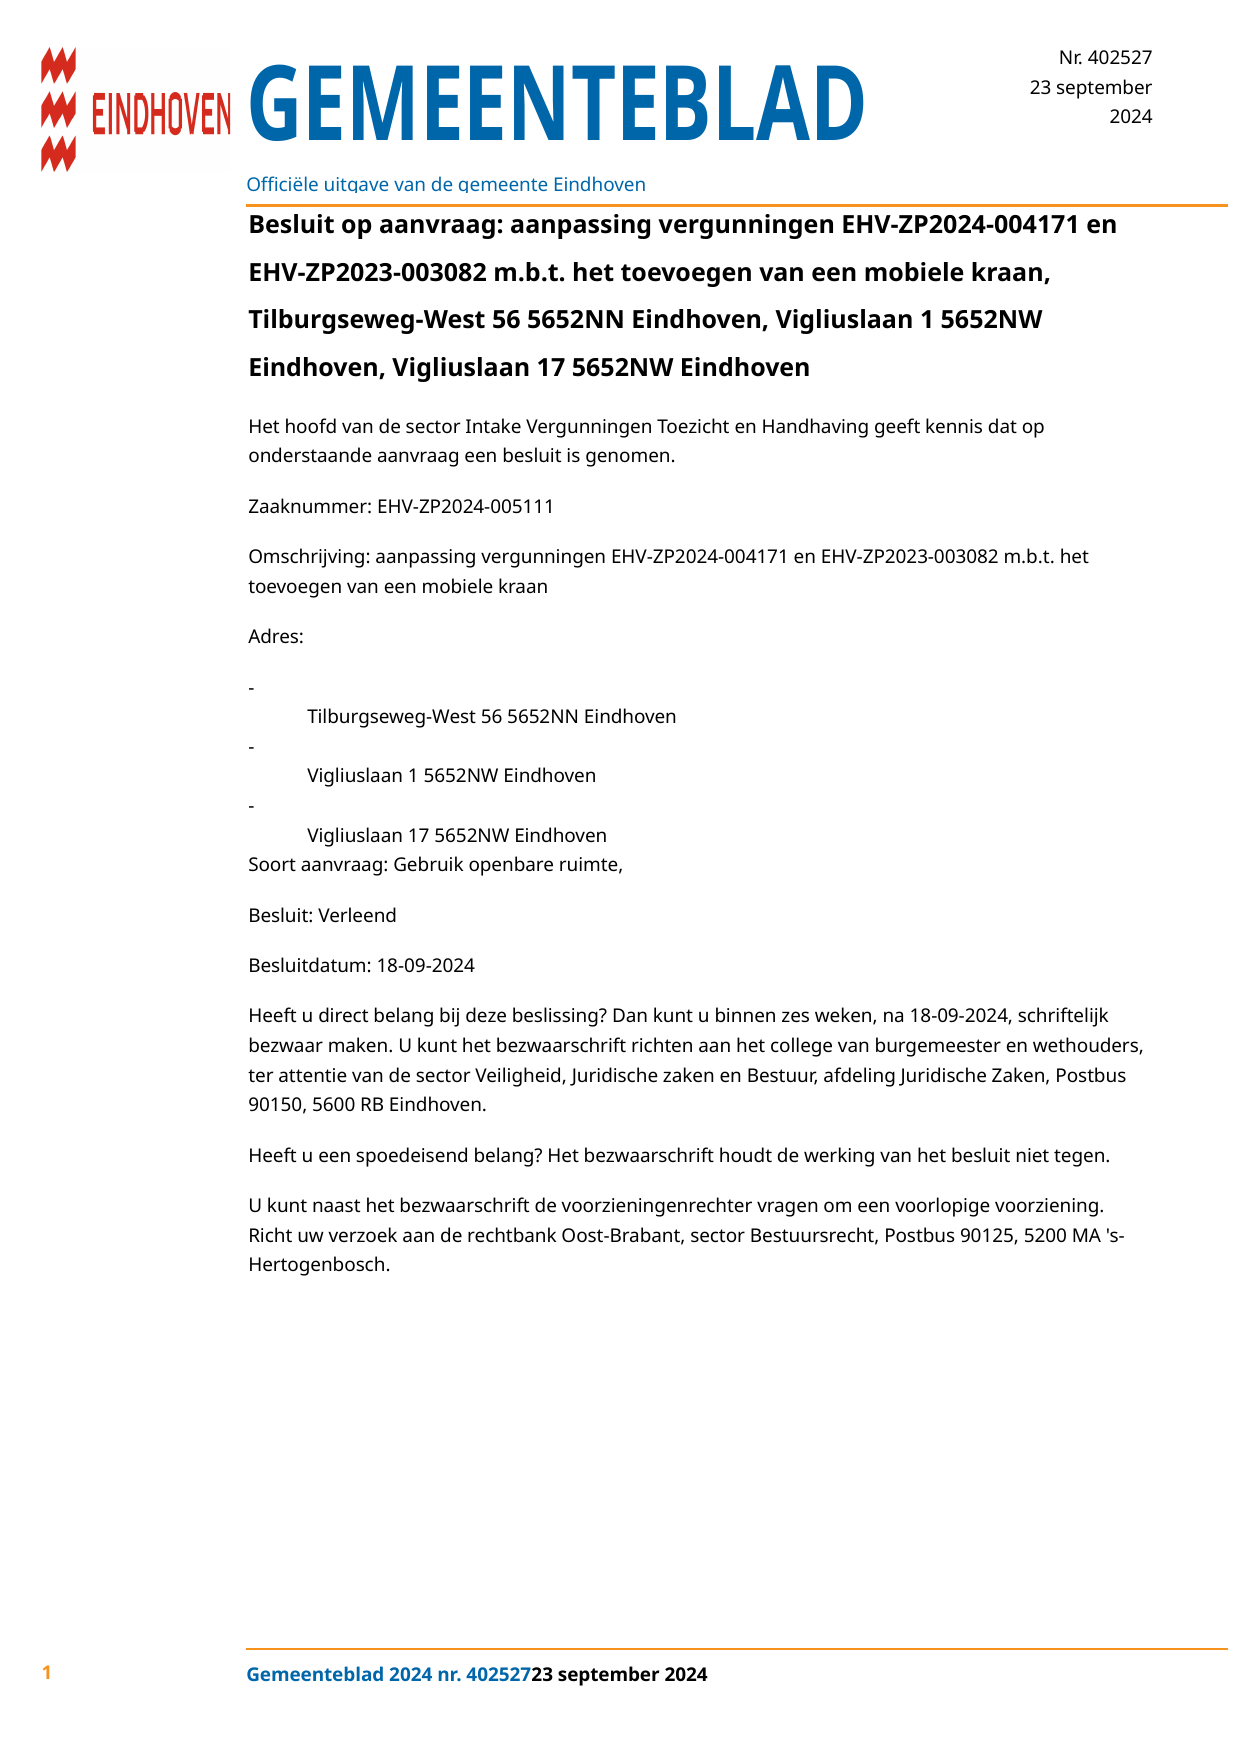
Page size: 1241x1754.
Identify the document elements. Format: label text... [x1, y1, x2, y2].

list Vigliuslaan 1 5652NW Eindhoven [248, 763, 1152, 788]
text Heeft u een spoedeisend belang? Het bezwaarschrift houdt de werking van het besluit niet tegen. [248, 1142, 1152, 1168]
text Heeft u direct belang bij deze beslissing? Dan kunt u binnen zes weken, na 18-09-2024, schriftelijk bezwaar maken. U kunt het bezwaarschrift richten aan het college van burgemeester en wethouders, ter attentie van de sector Veiligheid, Juridische zaken en Bestuur, afdeling Juridische Zaken, Postbus 90150, 5600 RB Eindhoven. [248, 1003, 1152, 1117]
text Adres: [248, 623, 1152, 649]
list Vigliuslaan 17 5652NW Eindhoven [248, 822, 1152, 848]
list Tilburgseweg-West 56 5652NN Eindhoven [248, 703, 1152, 729]
text Soort aanvraag: Gebruik openbare ruimte, [248, 851, 1152, 877]
text Besluit op aanvraag: aanpassing vergunningen EHV-ZP2024-004171 en EHV-ZP2023-003082 m.b.t. het toevoegen van een mobiele kraan, Tilburgseweg-West 56 5652NN Eindhoven, Vigliuslaan 1 5652NW Eindhoven, Vigliuslaan 17 5652NW Eindhoven [248, 207, 1152, 384]
text Zaaknummer: EHV-ZP2024-005111 [248, 493, 1152, 519]
text Besluit: Verleend [248, 902, 1152, 928]
text Besluitdatum: 18-09-2024 [248, 952, 1152, 978]
text Omschrijving: aanpassing vergunningen EHV-ZP2024-004171 en EHV-ZP2023-003082 m.b.t. het toevoegen van een mobiele kraan [248, 543, 1152, 599]
text Het hoofd van de sector Intake Vergunningen Toezicht en Handhaving geeft kennis dat op onderstaande aanvraag een besluit is genomen. [248, 413, 1152, 468]
picture [41, 47, 231, 172]
text U kunt naast het bezwaarschrift de voorzieningenrechter vragen om een voorlopige voorziening. Richt uw verzoek aan de rechtbank Oost-Brabant, sector Bestuursrecht, Postbus 90125, 5200 MA 's-Hertogenbosch. [248, 1192, 1152, 1277]
